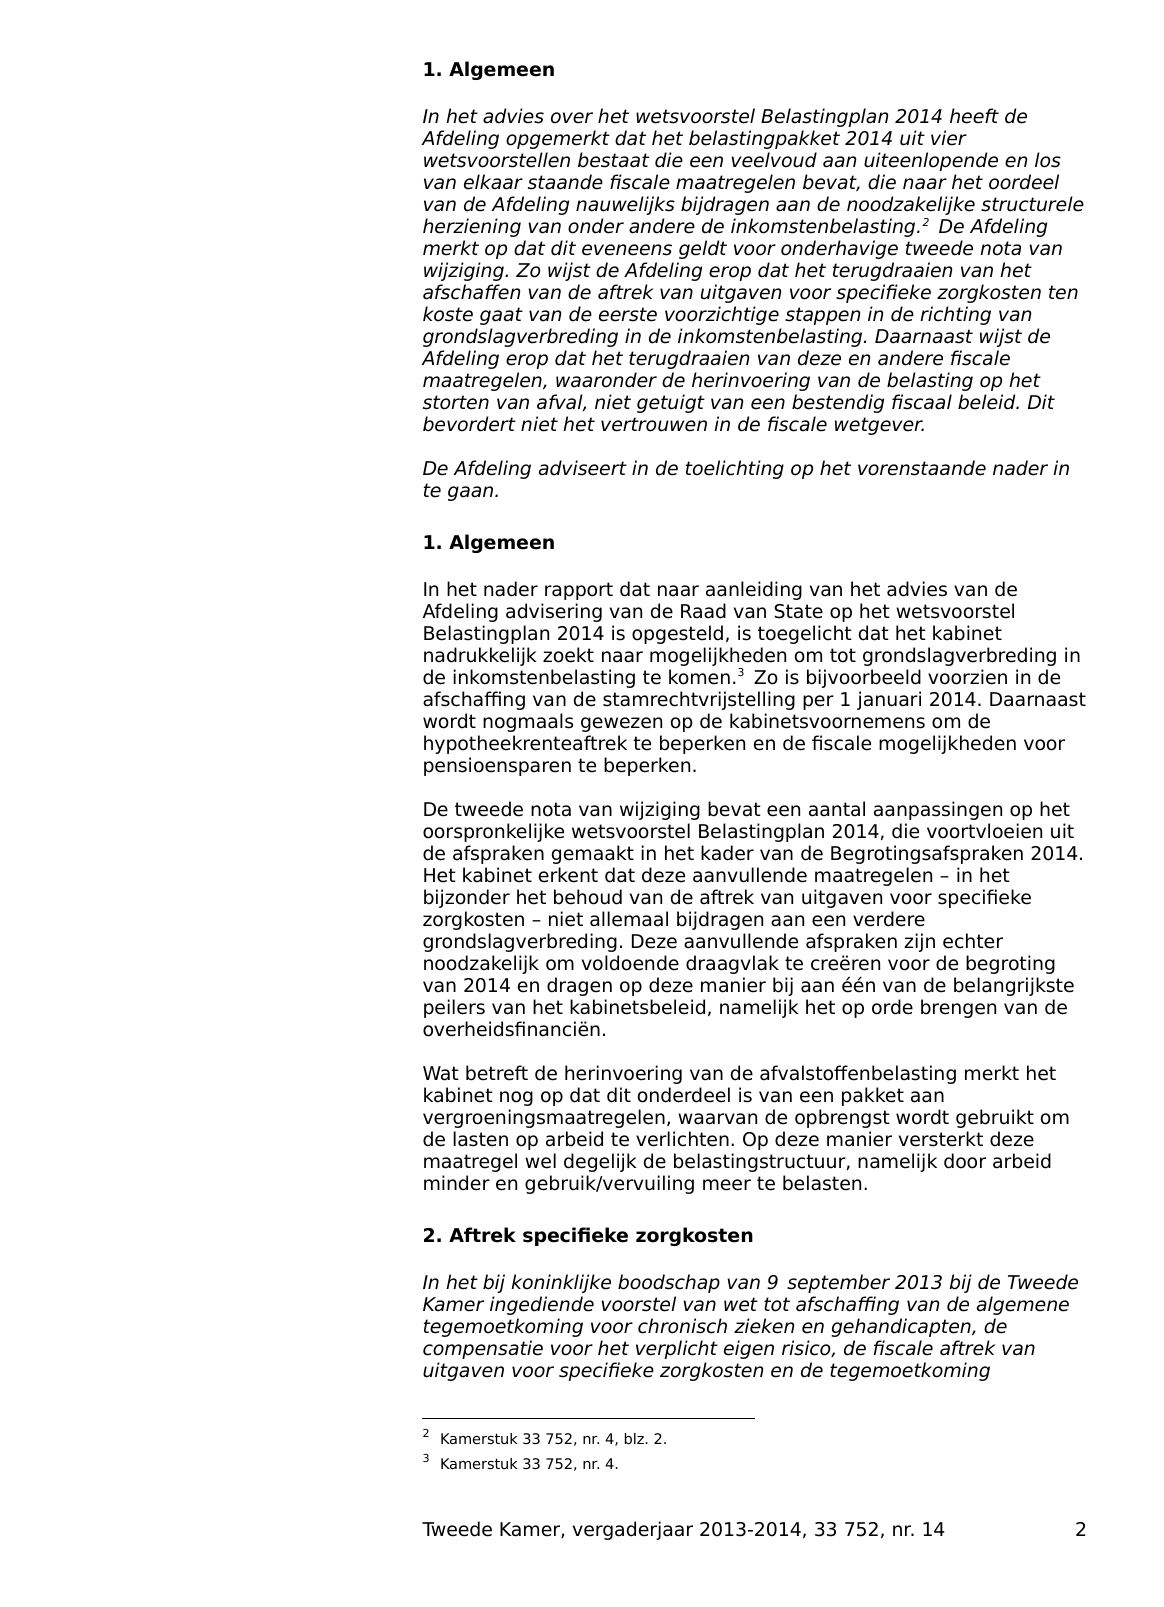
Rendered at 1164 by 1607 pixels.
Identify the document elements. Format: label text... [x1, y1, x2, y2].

text In het advies over het wetsvoorstel Belastingplan 2014 heeft de Afdeling opgemerkt dat het belastingpakket 2014 uit vier wetsvoorstellen bestaat die een veelvoud aan uiteenlopende en los van elkaar staande fiscale maatregelen bevat, die naar het oordeel van de Afdeling nauwelijks bijdragen aan de noodzakelijke structurele herziening van onder andere de inkomstenbelasting. De Afdeling merkt op dat dit eveneens geldt voor onderhavige tweede nota van wijziging. Zo wijst de Afdeling erop dat het terugdraaien van het afschaffen van de aftrek van uitgaven voor specifieke zorgkosten ten koste gaat van de eerste voorzichtige stappen in de richting van grondslagverbreding in de inkomstenbelasting. Daarnaast wijst de Afdeling erop dat het terugdraaien van deze en andere fiscale maatregelen, waaronder de herinvoering van de belasting op het storten van afval, niet getuigt van een bestendig fiscaal beleid. Dit bevordert niet het vertrouwen in de fiscale wetgever. [422, 106, 1087, 436]
subtitle 2. Aftrek specifieke zorgkosten [422, 1225, 1087, 1247]
subtitle 1. Algemeen [422, 532, 1087, 554]
text In het nader rapport dat naar aanleiding van het advies van de Afdeling advisering van de Raad van State op het wetsvoorstel Belastingplan 2014 is opgesteld, is toegelicht dat het kabinet nadrukkelijk zoekt naar mogelijkheden om tot grondslagverbreding in de inkomstenbelasting te komen. Zo is bijvoorbeeld voorzien in de afschaffing van de stamrechtvrijstelling per 1 januari 2014. Daarnaast wordt nogmaals gewezen op de kabinetsvoornemens om de hypotheekrenteaftrek te beperken en de fiscale mogelijkheden voor pensioensparen te beperken. [422, 579, 1087, 777]
text Kamerstuk 33 752, nr. 4, blz. 2. [422, 1427, 1087, 1449]
text De Afdeling adviseert in de toelichting op het vorenstaande nader in te gaan. [422, 458, 1087, 502]
text In het bij koninklijke boodschap van 9 september 2013 bij de Tweede Kamer ingediende voorstel van wet tot afschaffing van de algemene tegemoetkoming voor chronisch zieken en gehandicapten, de compensatie voor het verplicht eigen risico, de fiscale aftrek van uitgaven voor specifieke zorgkosten en de tegemoetkoming [422, 1272, 1087, 1382]
text Kamerstuk 33 752, nr. 4. [422, 1452, 1087, 1474]
text De tweede nota van wijziging bevat een aantal aanpassingen op het oorspronkelijke wetsvoorstel Belastingplan 2014, die voortvloeien uit de afspraken gemaakt in het kader van de Begrotingsafspraken 2014. Het kabinet erkent dat deze aanvullende maatregelen – in het bijzonder het behoud van de aftrek van uitgaven voor specifieke zorgkosten – niet allemaal bijdragen aan een verdere grondslagverbreding. Deze aanvullende afspraken zijn echter noodzakelijk om voldoende draagvlak te creëren voor de begroting van 2014 en dragen op deze manier bij aan één van de belangrijkste peilers van het kabinetsbeleid, namelijk het op orde brengen van de overheidsfinanciën. [422, 799, 1087, 1041]
subtitle 1. Algemeen [422, 59, 1087, 81]
text Wat betreft de herinvoering van de afvalstoffenbelasting merkt het kabinet nog op dat dit onderdeel is van een pakket aan vergroeningsmaatregelen, waarvan de opbrengst wordt gebruikt om de lasten op arbeid te verlichten. Op deze manier versterkt deze maatregel wel degelijk de belastingstructuur, namelijk door arbeid minder en gebruik/vervuiling meer te belasten. [422, 1063, 1087, 1195]
